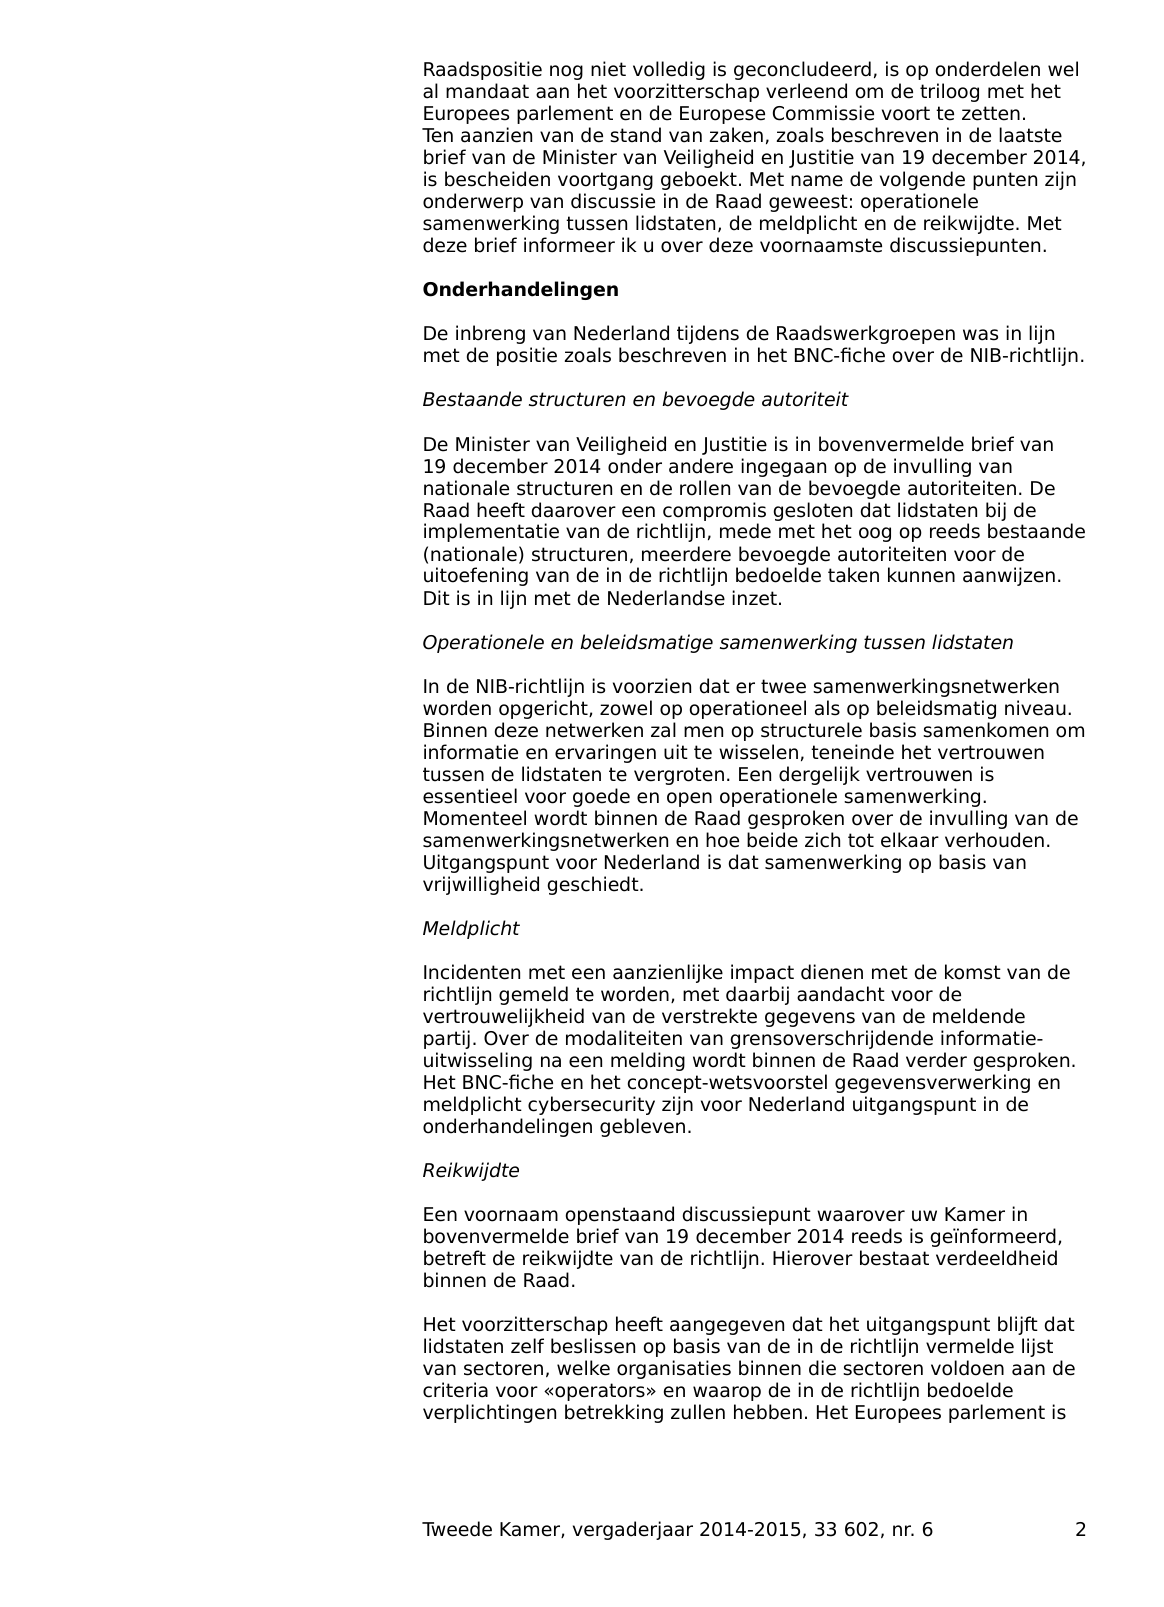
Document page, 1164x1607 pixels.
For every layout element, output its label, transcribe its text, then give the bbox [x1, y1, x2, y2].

text In de NIB-richtlijn is voorzien dat er twee samenwerkingsnetwerken worden opgericht, zowel op operationeel als op beleidsmatig niveau. Binnen deze netwerken zal men op structurele basis samenkomen om informatie en ervaringen uit te wisselen, teneinde het vertrouwen tussen de lidstaten te vergroten. Een dergelijk vertrouwen is essentieel voor goede en open operationele samenwerking. Momenteel wordt binnen de Raad gesproken over de invulling van de samenwerkingsnetwerken en hoe beide zich tot elkaar verhouden. Uitgangspunt voor Nederland is dat samenwerking op basis van vrijwilligheid geschiedt. [422, 676, 1087, 896]
text Een voornaam openstaand discussiepunt waarover uw Kamer in bovenvermelde brief van 19 december 2014 reeds is geïnformeerd, betreft de reikwijdte van de richtlijn. Hierover bestaat verdeeldheid binnen de Raad. [422, 1204, 1087, 1292]
subtitle Bestaande structuren en bevoegde autoriteit [422, 389, 1087, 411]
text Raadspositie nog niet volledig is geconcludeerd, is op onderdelen wel al mandaat aan het voorzitterschap verleend om de triloog met het Europees parlement en de Europese Commissie voort te zetten. [422, 59, 1087, 125]
subtitle Onderhandelingen [422, 279, 1087, 301]
subtitle Reikwijdte [422, 1160, 1087, 1182]
text De Minister van Veiligheid en Justitie is in bovenvermelde brief van 19 december 2014 onder andere ingegaan op de invulling van nationale structuren en de rollen van de bevoegde autoriteiten. De Raad heeft daarover een compromis gesloten dat lidstaten bij de implementatie van de richtlijn, mede met het oog op reeds bestaande (nationale) structuren, meerdere bevoegde autoriteiten voor de uitoefening van de in de richtlijn bedoelde taken kunnen aanwijzen. Dit is in lijn met de Nederlandse inzet. [422, 433, 1087, 609]
text Het voorzitterschap heeft aangegeven dat het uitgangspunt blijft dat lidstaten zelf beslissen op basis van de in de richtlijn vermelde lijst van sectoren, welke organisaties binnen die sectoren voldoen aan de criteria voor «operators» en waarop de in de richtlijn bedoelde verplichtingen betrekking zullen hebben. Het Europees parlement is [422, 1314, 1087, 1424]
text De inbreng van Nederland tijdens de Raadswerkgroepen was in lijn met de positie zoals beschreven in het BNC-fiche over de NIB-richtlijn. [422, 323, 1087, 367]
subtitle Operationele en beleidsmatige samenwerking tussen lidstaten [422, 632, 1087, 653]
subtitle Meldplicht [422, 918, 1087, 940]
text Ten aanzien van de stand van zaken, zoals beschreven in de laatste brief van de Minister van Veiligheid en Justitie van 19 december 2014, is bescheiden voortgang geboekt. Met name de volgende punten zijn onderwerp van discussie in de Raad geweest: operationele samenwerking tussen lidstaten, de meldplicht en de reikwijdte. Met deze brief informeer ik u over deze voornaamste discussiepunten. [422, 125, 1087, 257]
text Incidenten met een aanzienlijke impact dienen met de komst van de richtlijn gemeld te worden, met daarbij aandacht voor de vertrouwelijkheid van de verstrekte gegevens van de meldende partij. Over de modaliteiten van grensoverschrijdende informatie-uitwisseling na een melding wordt binnen de Raad verder gesproken. Het BNC-fiche en het concept-wetsvoorstel gegevensverwerking en meldplicht cybersecurity zijn voor Nederland uitgangspunt in de onderhandelingen gebleven. [422, 962, 1087, 1138]
